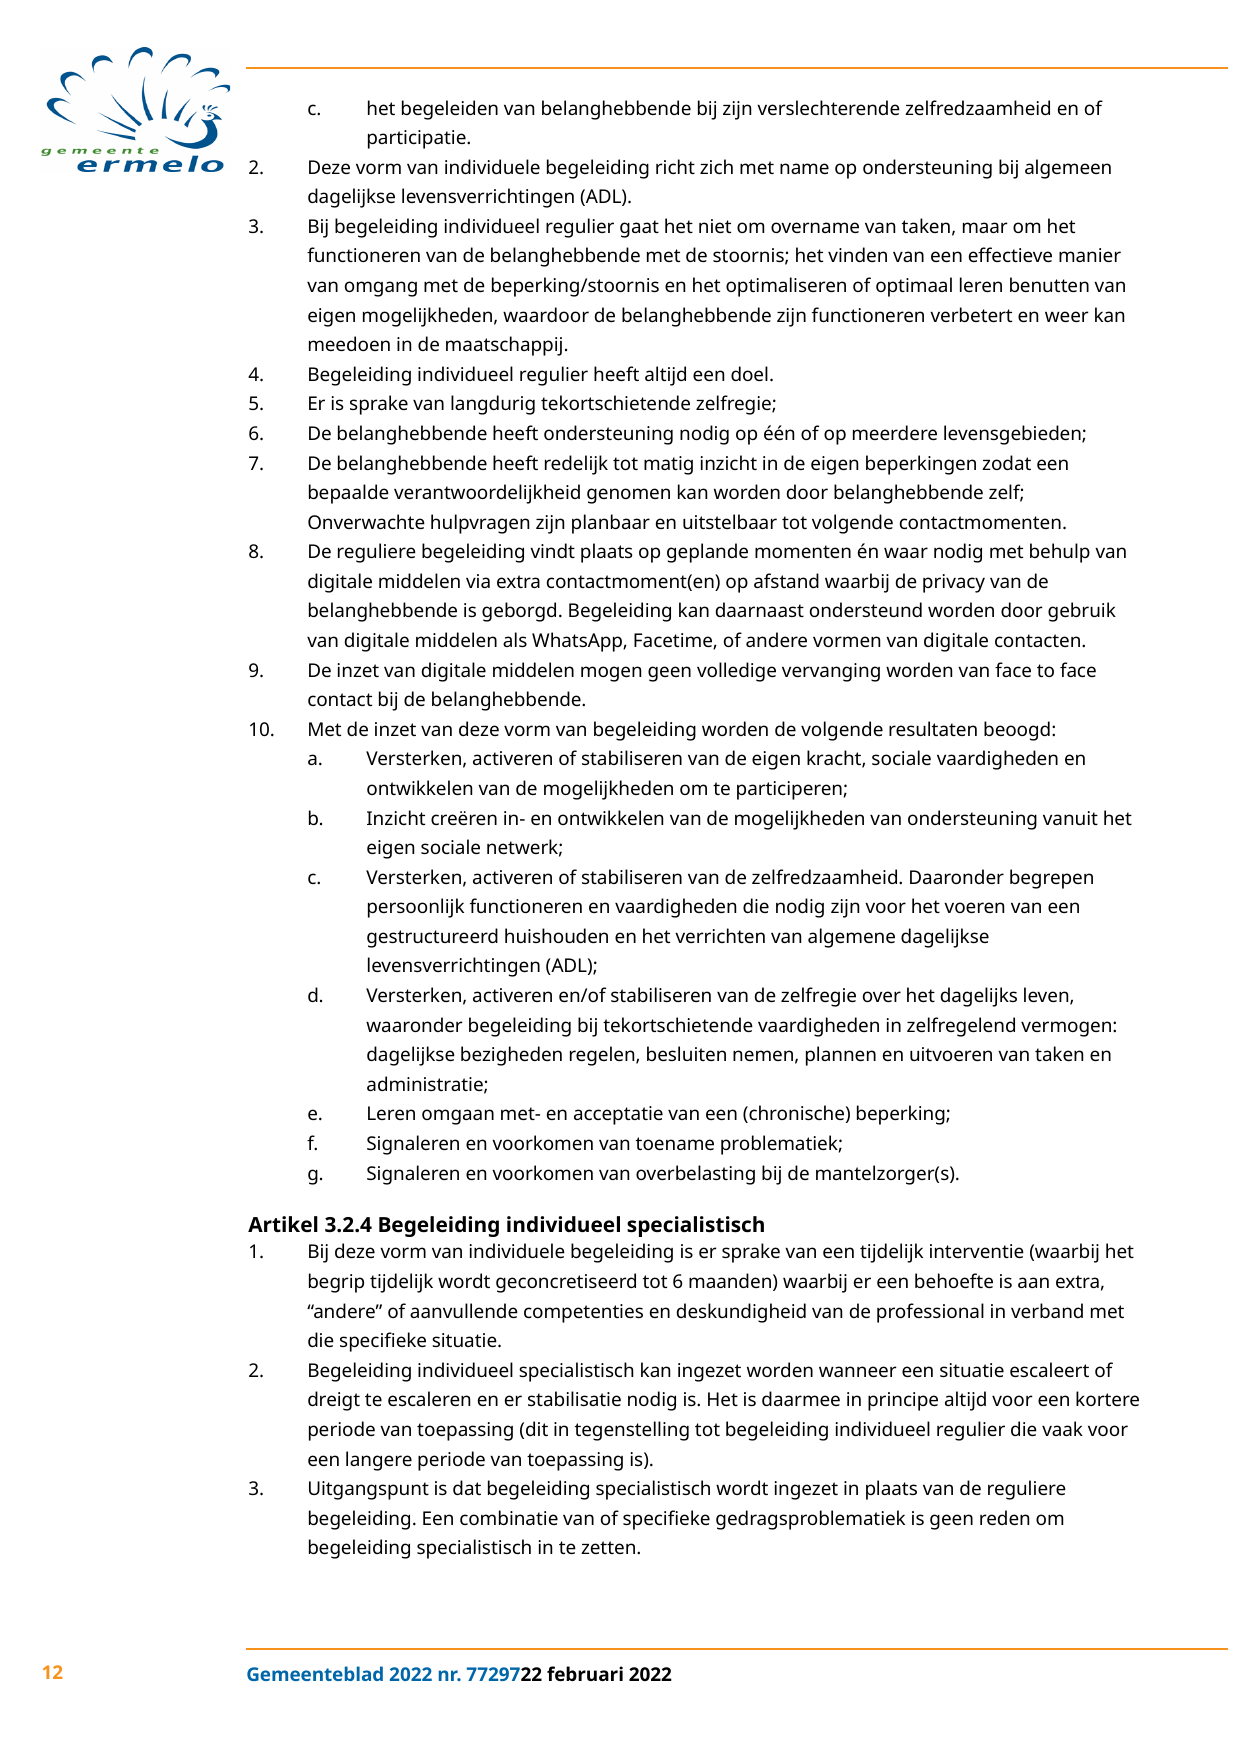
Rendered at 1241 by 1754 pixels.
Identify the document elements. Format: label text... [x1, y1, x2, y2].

list Versterken, activeren of stabiliseren van de zelfredzaamheid. Daaronder begrepen persoonlijk functioneren en vaardigheden die nodig zijn voor het voeren van een gestructureerd huishouden en het verrichten van algemene dagelijkse levensverrichtingen (ADL); [307, 864, 1152, 978]
list Versterken, activeren en/of stabiliseren van de zelfregie over het dagelijks leven, waaronder begeleiding bij tekortschietende vaardigheden in zelfregelend vermogen: dagelijkse bezigheden regelen, besluiten nemen, plannen en uitvoeren van taken en administratie; [307, 982, 1152, 1097]
list Uitgangspunt is dat begeleiding specialistisch wordt ingezet in plaats van de reguliere begeleiding. Een combinatie van of specifieke gedragsproblematiek is geen reden om begeleiding specialistisch in te zetten. [248, 1475, 1152, 1560]
list Signaleren en voorkomen van overbelasting bij de mantelzorger(s). [307, 1160, 1152, 1186]
list Bij begeleiding individueel regulier gaat het niet om overname van taken, maar om het functioneren van de belanghebbende met de stoornis; het vinden van een effectieve manier van omgang met de beperking/stoornis en het optimaliseren of optimaal leren benutten van eigen mogelijkheden, waardoor de belanghebbende zijn functioneren verbetert en weer kan meedoen in de maatschappij. [248, 213, 1152, 357]
list Versterken, activeren of stabiliseren van de eigen kracht, sociale vaardigheden en ontwikkelen van de mogelijkheden om te participeren; [307, 746, 1152, 801]
list Inzicht creëren in- en ontwikkelen van de mogelijkheden van ondersteuning vanuit het eigen sociale netwerk; [307, 805, 1152, 860]
list Onverwachte hulpvragen zijn planbaar en uitstelbaar tot volgende contactmomenten. [248, 509, 1152, 535]
text Artikel 3.2.4 Begeleiding individueel specialistisch [248, 1210, 1152, 1239]
list Bij deze vorm van individuele begeleiding is er sprake van een tijdelijk interventie (waarbij het begrip tijdelijk wordt geconcretiseerd tot 6 maanden) waarbij er een behoefte is aan extra, “andere” of aanvullende competenties en deskundigheid van de professional in verband met die specifieke situatie. [248, 1239, 1152, 1353]
list De belanghebbende heeft ondersteuning nodig op één of op meerdere levensgebieden; [248, 420, 1152, 446]
list Er is sprake van langdurig tekortschietende zelfregie; [248, 391, 1152, 416]
list Begeleiding individueel specialistisch kan ingezet worden wanneer een situatie escaleert of dreigt te escaleren en er stabilisatie nodig is. Het is daarmee in principe altijd voor een kortere periode van toepassing (dit in tegenstelling tot begeleiding individueel regulier die vaak voor een langere periode van toepassing is). [248, 1357, 1152, 1471]
list De belanghebbende heeft redelijk tot matig inzicht in de eigen beperkingen zodat een bepaalde verantwoordelijkheid genomen kan worden door belanghebbende zelf; [248, 450, 1152, 505]
list Leren omgaan met- en acceptatie van een (chronische) beperking; [307, 1101, 1152, 1126]
picture [41, 47, 231, 172]
list Begeleiding individueel regulier heeft altijd een doel. [248, 361, 1152, 387]
list Signaleren en voorkomen van toename problematiek; [307, 1130, 1152, 1156]
list Deze vorm van individuele begeleiding richt zich met name op ondersteuning bij algemeen dagelijkse levensverrichtingen (ADL). [248, 154, 1152, 209]
list De reguliere begeleiding vindt plaats op geplande momenten én waar nodig met behulp van digitale middelen via extra contactmoment(en) op afstand waarbij de privacy van de belanghebbende is geborgd. Begeleiding kan daarnaast ondersteund worden door gebruik van digitale middelen als WhatsApp, Facetime, of andere vormen van digitale contacten. [248, 538, 1152, 653]
list De inzet van digitale middelen mogen geen volledige vervanging worden van face to face contact bij de belanghebbende. [248, 657, 1152, 712]
list Met de inzet van deze vorm van begeleiding worden de volgende resultaten beoogd: [248, 716, 1152, 742]
list het begeleiden van belanghebbende bij zijn verslechterende zelfredzaamheid en of participatie. [307, 95, 1152, 150]
